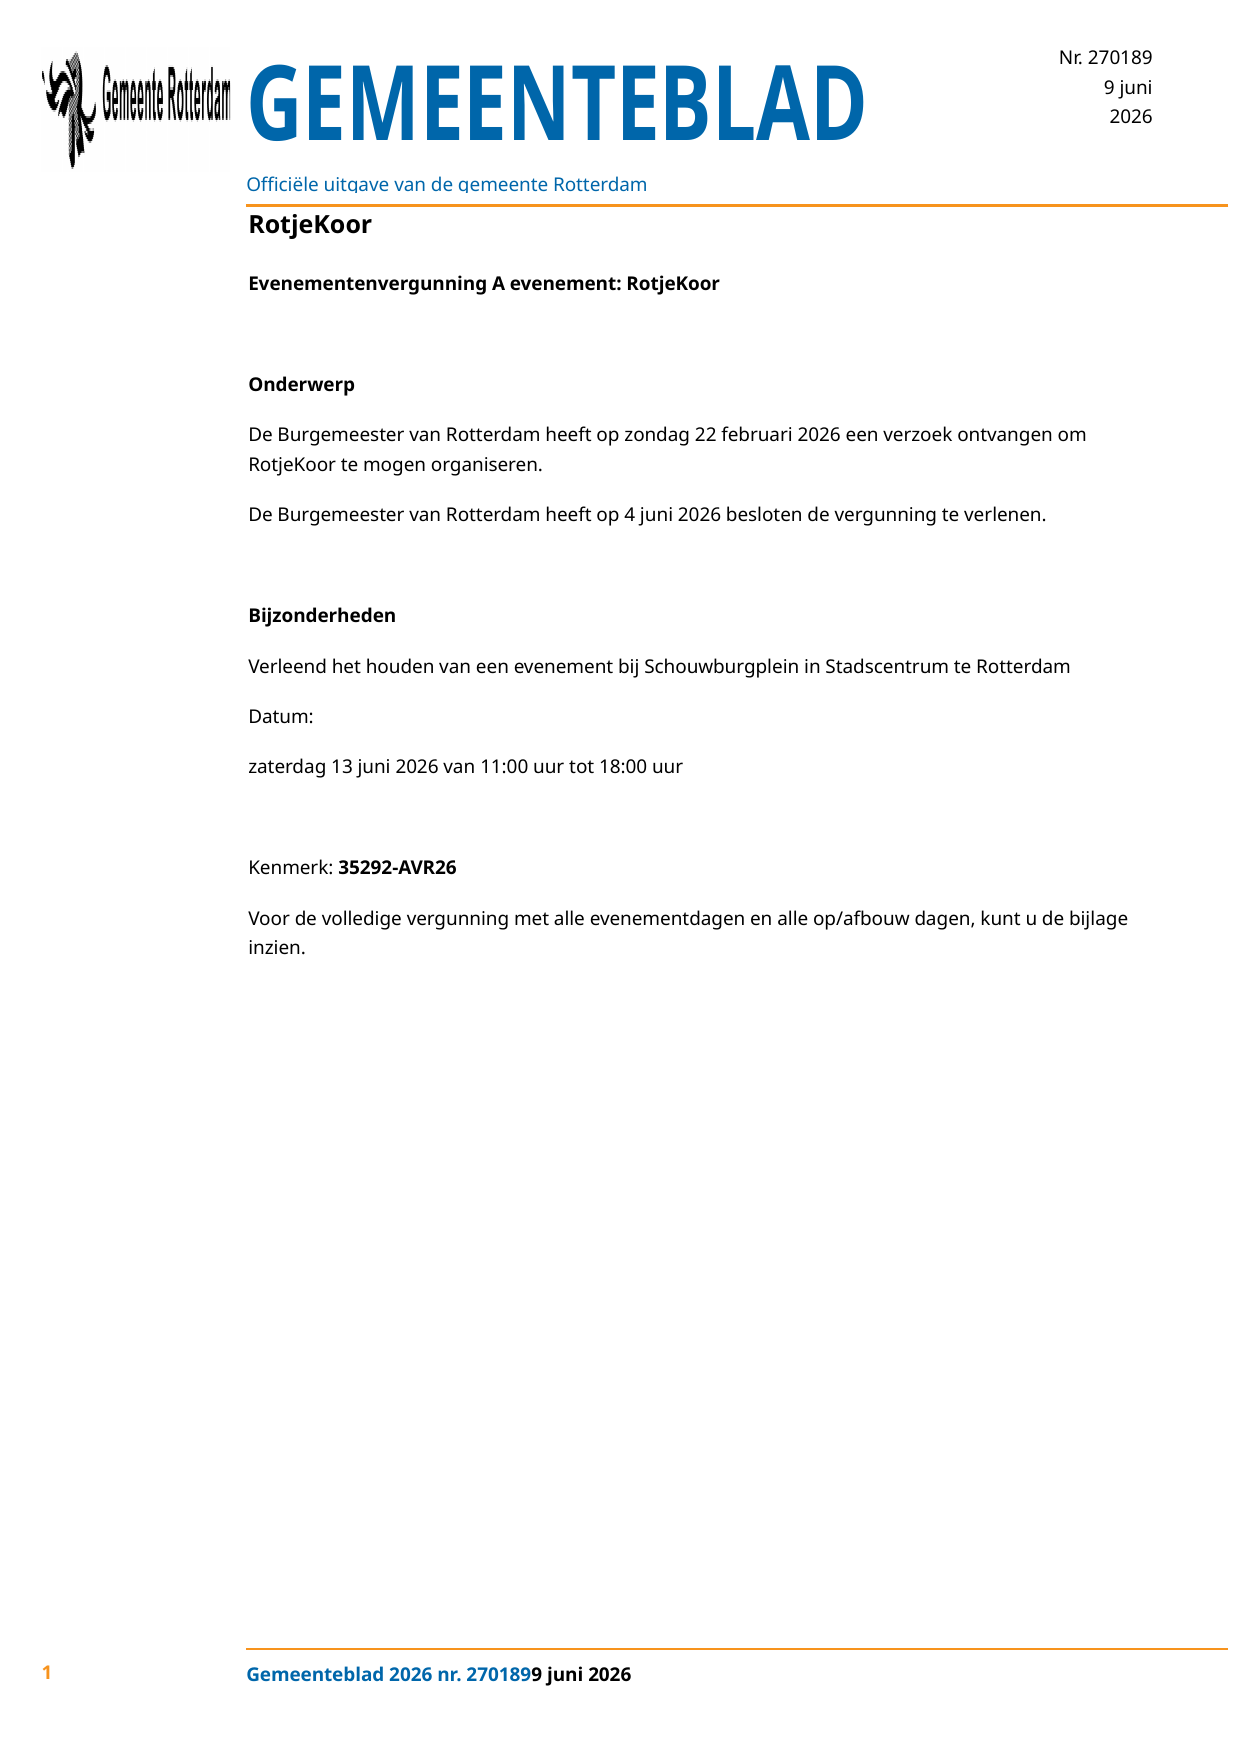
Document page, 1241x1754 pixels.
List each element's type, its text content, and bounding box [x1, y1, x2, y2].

text De Burgemeester van Rotterdam heeft op 4 juni 2026 besloten de vergunning te verlenen. [248, 502, 1152, 527]
text Evenementenvergunning A evenement: RotjeKoor [248, 270, 1152, 296]
text Onderwerp [248, 371, 1152, 397]
text Bijzonderheden [248, 602, 1152, 628]
text Kenmerk: 35292-AVR26 [248, 854, 1152, 880]
text zaterdag 13 juni 2026 van 11:00 uur tot 18:00 uur [248, 754, 1152, 779]
text Verleend het houden van een evenement bij Schouwburgplein in Stadscentrum te Rotterdam [248, 653, 1152, 678]
text Datum: [248, 703, 1152, 729]
text De Burgemeester van Rotterdam heeft op zondag 22 februari 2026 een verzoek ontvangen om RotjeKoor te mogen organiseren. [248, 422, 1152, 477]
text RotjeKoor [248, 207, 1152, 241]
text Voor de volledige vergunning met alle evenementdagen en alle op/afbouw dagen, kunt u de bijlage inzien. [248, 905, 1152, 960]
picture [41, 47, 231, 172]
